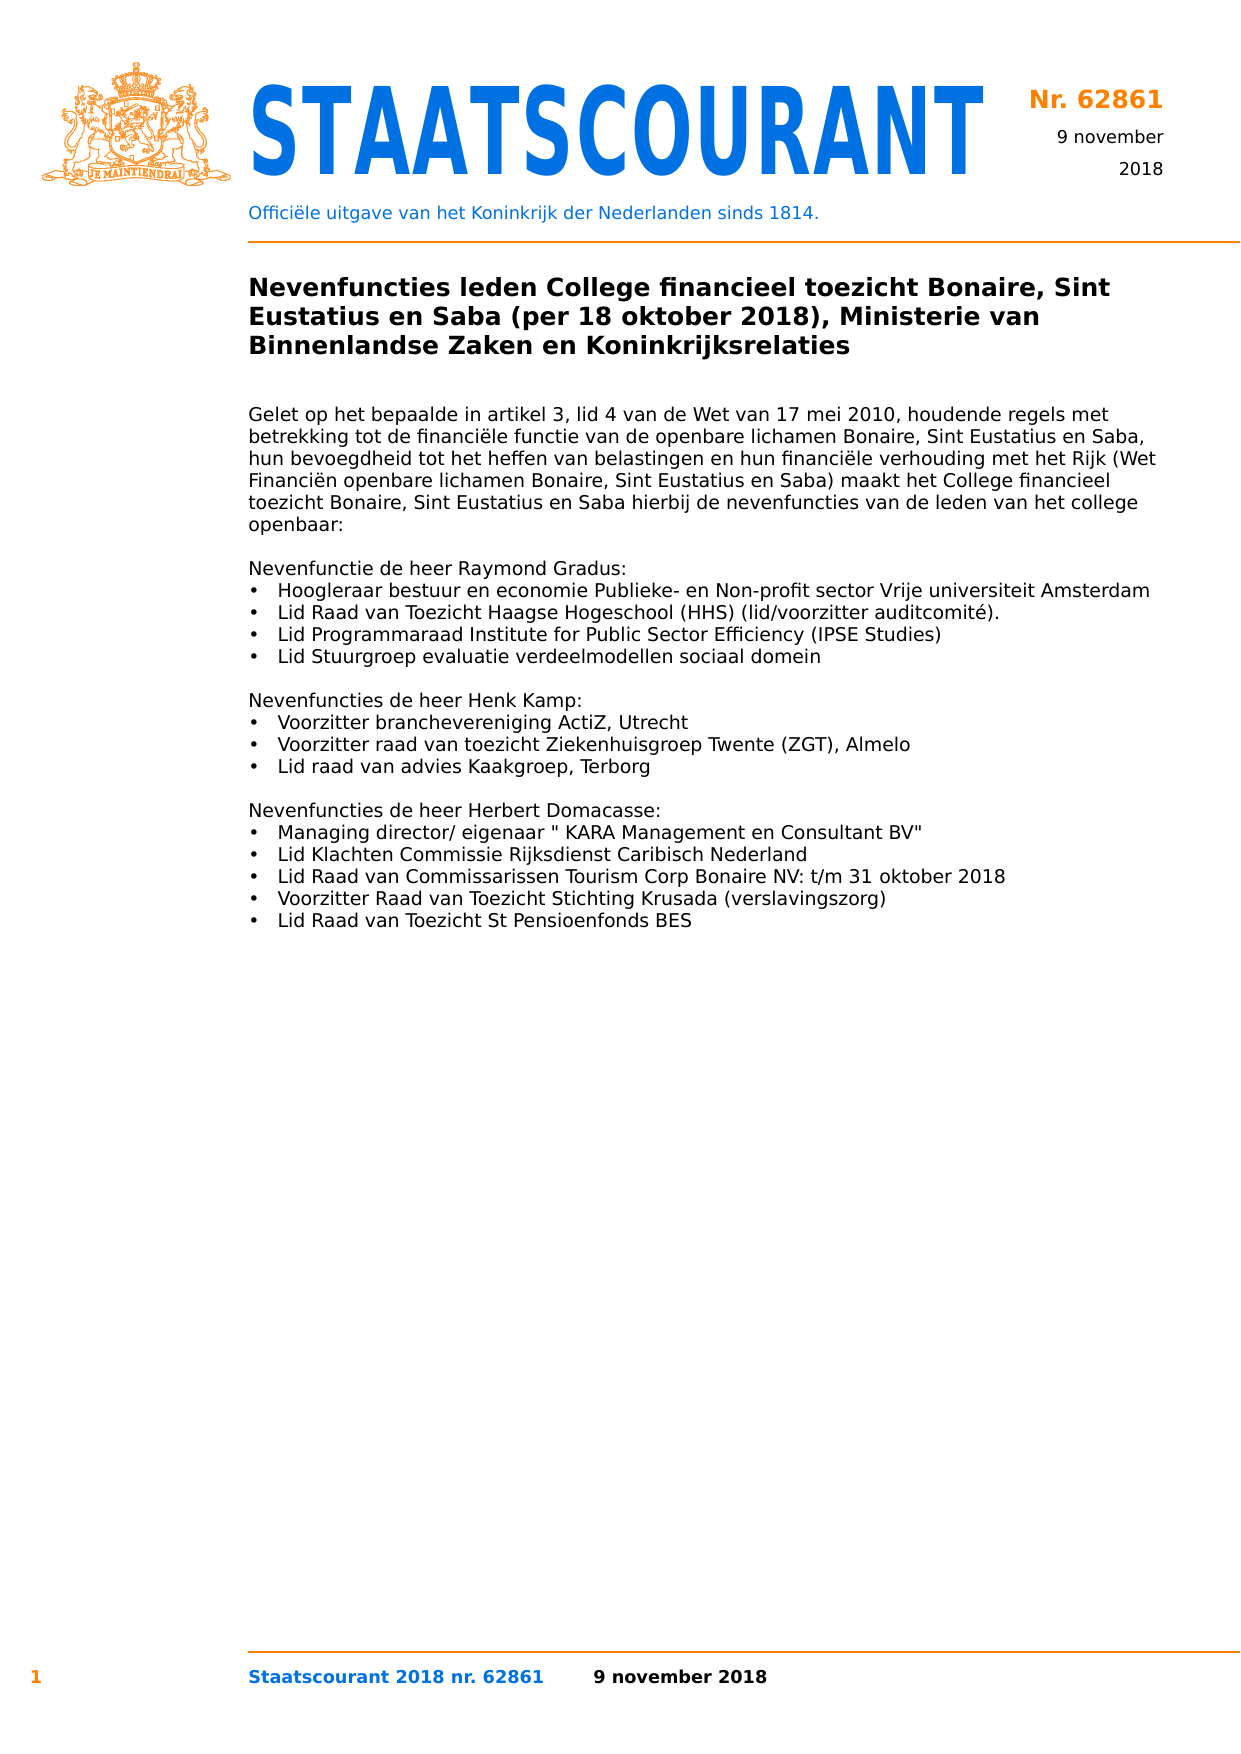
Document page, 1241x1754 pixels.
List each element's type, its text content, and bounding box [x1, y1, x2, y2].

table_cell 9 november [998, 121, 1240, 153]
text • Lid Raad van Toezicht St Pensioenfonds BES [248, 909, 1163, 931]
table_header [25, 62, 248, 241]
text Nevenfunctie de heer Raymond Gradus: [248, 558, 1163, 580]
subtitle Nevenfuncties leden College financieel toezicht Bonaire, Sint Eustatius en Saba (per 18 oktober 2018), Ministerie van Binnenlandse Zaken en Koninkrijksrelaties [248, 273, 1163, 361]
table_cell Officiële uitgave van het Koninkrijk der Nederlanden sinds 1814. [248, 203, 1240, 241]
picture [41, 62, 231, 186]
text • Voorzitter Raad van Toezicht Stichting Krusada (verslavingszorg) [248, 887, 1163, 909]
text • Hoogleraar bestuur en economie Publieke- en Non-profit sector Vrije universiteit Amsterdam [248, 580, 1163, 602]
text • Managing director/ eigenaar " KARA Management en Consultant BV" [248, 822, 1163, 843]
table_header STAATSCOURANT [248, 62, 998, 203]
text • Lid Raad van Toezicht Haagse Hogeschool (HHS) (lid/voorzitter auditcomité). [248, 602, 1163, 624]
text Nevenfuncties de heer Henk Kamp: [248, 690, 1163, 712]
text • Lid Stuurgroep evaluatie verdeelmodellen sociaal domein [248, 646, 1163, 668]
text • Lid Raad van Commissarissen Tourism Corp Bonaire NV: t/m 31 oktober 2018 [248, 866, 1163, 887]
text • Lid Programmaraad Institute for Public Sector Efficiency (IPSE Studies) [248, 624, 1163, 646]
table_cell 2018 [998, 153, 1240, 203]
text • Voorzitter raad van toezicht Ziekenhuisgroep Twente (ZGT), Almelo [248, 734, 1163, 756]
table_header Nr. 62861 [998, 62, 1240, 121]
text • Lid Klachten Commissie Rijksdienst Caribisch Nederland [248, 843, 1163, 866]
text • Lid raad van advies Kaakgroep, Terborg [248, 756, 1163, 778]
text Gelet op het bepaalde in artikel 3, lid 4 van de Wet van 17 mei 2010, houdende regels met betrekking tot de financiële functie van de openbare lichamen Bonaire, Sint Eustatius en Saba, hun bevoegdheid tot het heffen van belastingen en hun financiële verhouding met het Rijk (Wet Financiën openbare lichamen Bonaire, Sint Eustatius en Saba) maakt het College financieel toezicht Bonaire, Sint Eustatius en Saba hierbij de nevenfuncties van de leden van het college openbaar: [248, 404, 1163, 536]
text • Voorzitter branchevereniging ActiZ, Utrecht [248, 712, 1163, 734]
text Nevenfuncties de heer Herbert Domacasse: [248, 799, 1163, 822]
